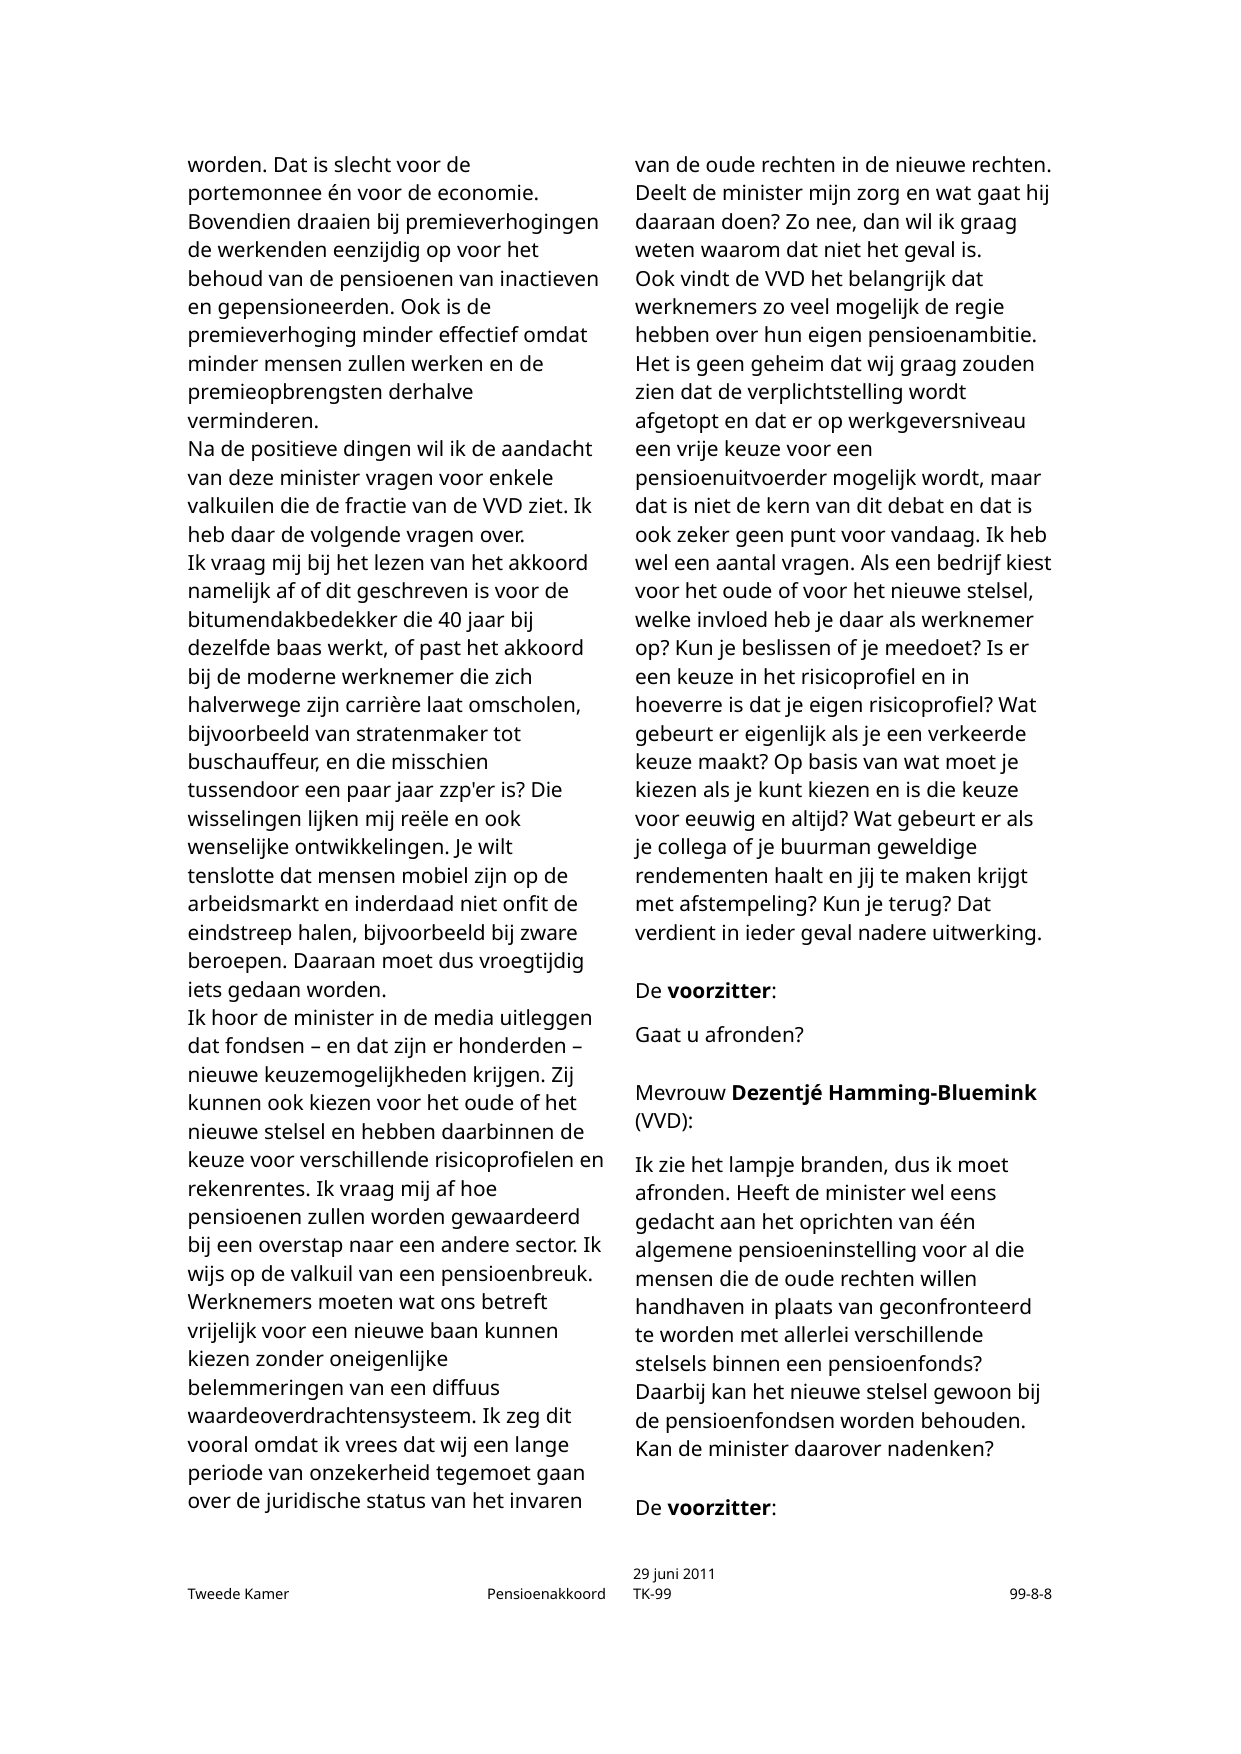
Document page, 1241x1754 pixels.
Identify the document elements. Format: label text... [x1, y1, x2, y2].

text worden. Dat is slecht voor de portemonnee én voor de economie. Bovendien draaien bij premieverhogingen de werkenden eenzijdig op voor het behoud van de pensioenen van inactieven en gepensioneerden. Ook is de premieverhoging minder effectief omdat minder mensen zullen werken en de premieopbrengsten derhalve verminderen. [187, 150, 605, 434]
text De voorzitter: [635, 976, 1053, 1005]
text van de oude rechten in de nieuwe rechten. Deelt de minister mijn zorg en wat gaat hij daaraan doen? Zo nee, dan wil ik graag weten waarom dat niet het geval is. [635, 150, 1053, 264]
text Ik vraag mij bij het lezen van het akkoord namelijk af of dit geschreven is voor de bitumendakbedekker die 40 jaar bij dezelfde baas werkt, of past het akkoord bij de moderne werknemer die zich halverwege zijn carrière laat omscholen, bijvoorbeeld van stratenmaker tot buschauffeur, en die misschien tussendoor een paar jaar zzp'er is? Die wisselingen lijken mij reële en ook wenselijke ontwikkelingen. Je wilt tenslotte dat mensen mobiel zijn op de arbeidsmarkt en inderdaad niet onfit de eindstreep halen, bijvoorbeeld bij zware beroepen. Daaraan moet dus vroegtijdig iets gedaan worden. [187, 548, 605, 1003]
text Ik zie het lampje branden, dus ik moet afronden. Heeft de minister wel eens gedacht aan het oprichten van één algemene pensioeninstelling voor al die mensen die de oude rechten willen handhaven in plaats van geconfronteerd te worden met allerlei verschillende stelsels binnen een pensioenfonds? Daarbij kan het nieuwe stelsel gewoon bij de pensioenfondsen worden behouden. Kan de minister daarover nadenken? [635, 1150, 1053, 1463]
text Ik hoor de minister in de media uitleggen dat fondsen – en dat zijn er honderden – nieuwe keuzemogelijkheden krijgen. Zij kunnen ook kiezen voor het oude of het nieuwe stelsel en hebben daarbinnen de keuze voor verschillende risicoprofielen en rekenrentes. Ik vraag mij af hoe pensioenen zullen worden gewaardeerd bij een overstap naar een andere sector. Ik wijs op de valkuil van een pensioenbreuk. Werknemers moeten wat ons betreft vrijelijk voor een nieuwe baan kunnen kiezen zonder oneigenlijke belemmeringen van een diffuus waardeoverdrachtensysteem. Ik zeg dit vooral omdat ik vrees dat wij een lange periode van onzekerheid tegemoet gaan over de juridische status van het invaren [187, 1003, 605, 1515]
text Na de positieve dingen wil ik de aandacht van deze minister vragen voor enkele valkuilen die de fractie van de VVD ziet. Ik heb daar de volgende vragen over. [187, 434, 605, 548]
text Mevrouw Dezentjé Hamming-Bluemink (VVD): [635, 1078, 1053, 1135]
text Ook vindt de VVD het belangrijk dat werknemers zo veel mogelijk de regie hebben over hun eigen pensioenambitie. Het is geen geheim dat wij graag zouden zien dat de verplichtstelling wordt afgetopt en dat er op werkgeversniveau een vrije keuze voor een pensioenuitvoerder mogelijk wordt, maar dat is niet de kern van dit debat en dat is ook zeker geen punt voor vandaag. Ik heb wel een aantal vragen. Als een bedrijf kiest voor het oude of voor het nieuwe stelsel, welke invloed heb je daar als werknemer op? Kun je beslissen of je meedoet? Is er een keuze in het risicoprofiel en in hoeverre is dat je eigen risicoprofiel? Wat gebeurt er eigenlijk als je een verkeerde keuze maakt? Op basis van wat moet je kiezen als je kunt kiezen en is die keuze voor eeuwig en altijd? Wat gebeurt er als je collega of je buurman geweldige rendementen haalt en jij te maken krijgt met afstempeling? Kun je terug? Dat verdient in ieder geval nadere uitwerking. [635, 264, 1053, 946]
text De voorzitter: [635, 1493, 1053, 1521]
text Gaat u afronden? [635, 1020, 1053, 1048]
